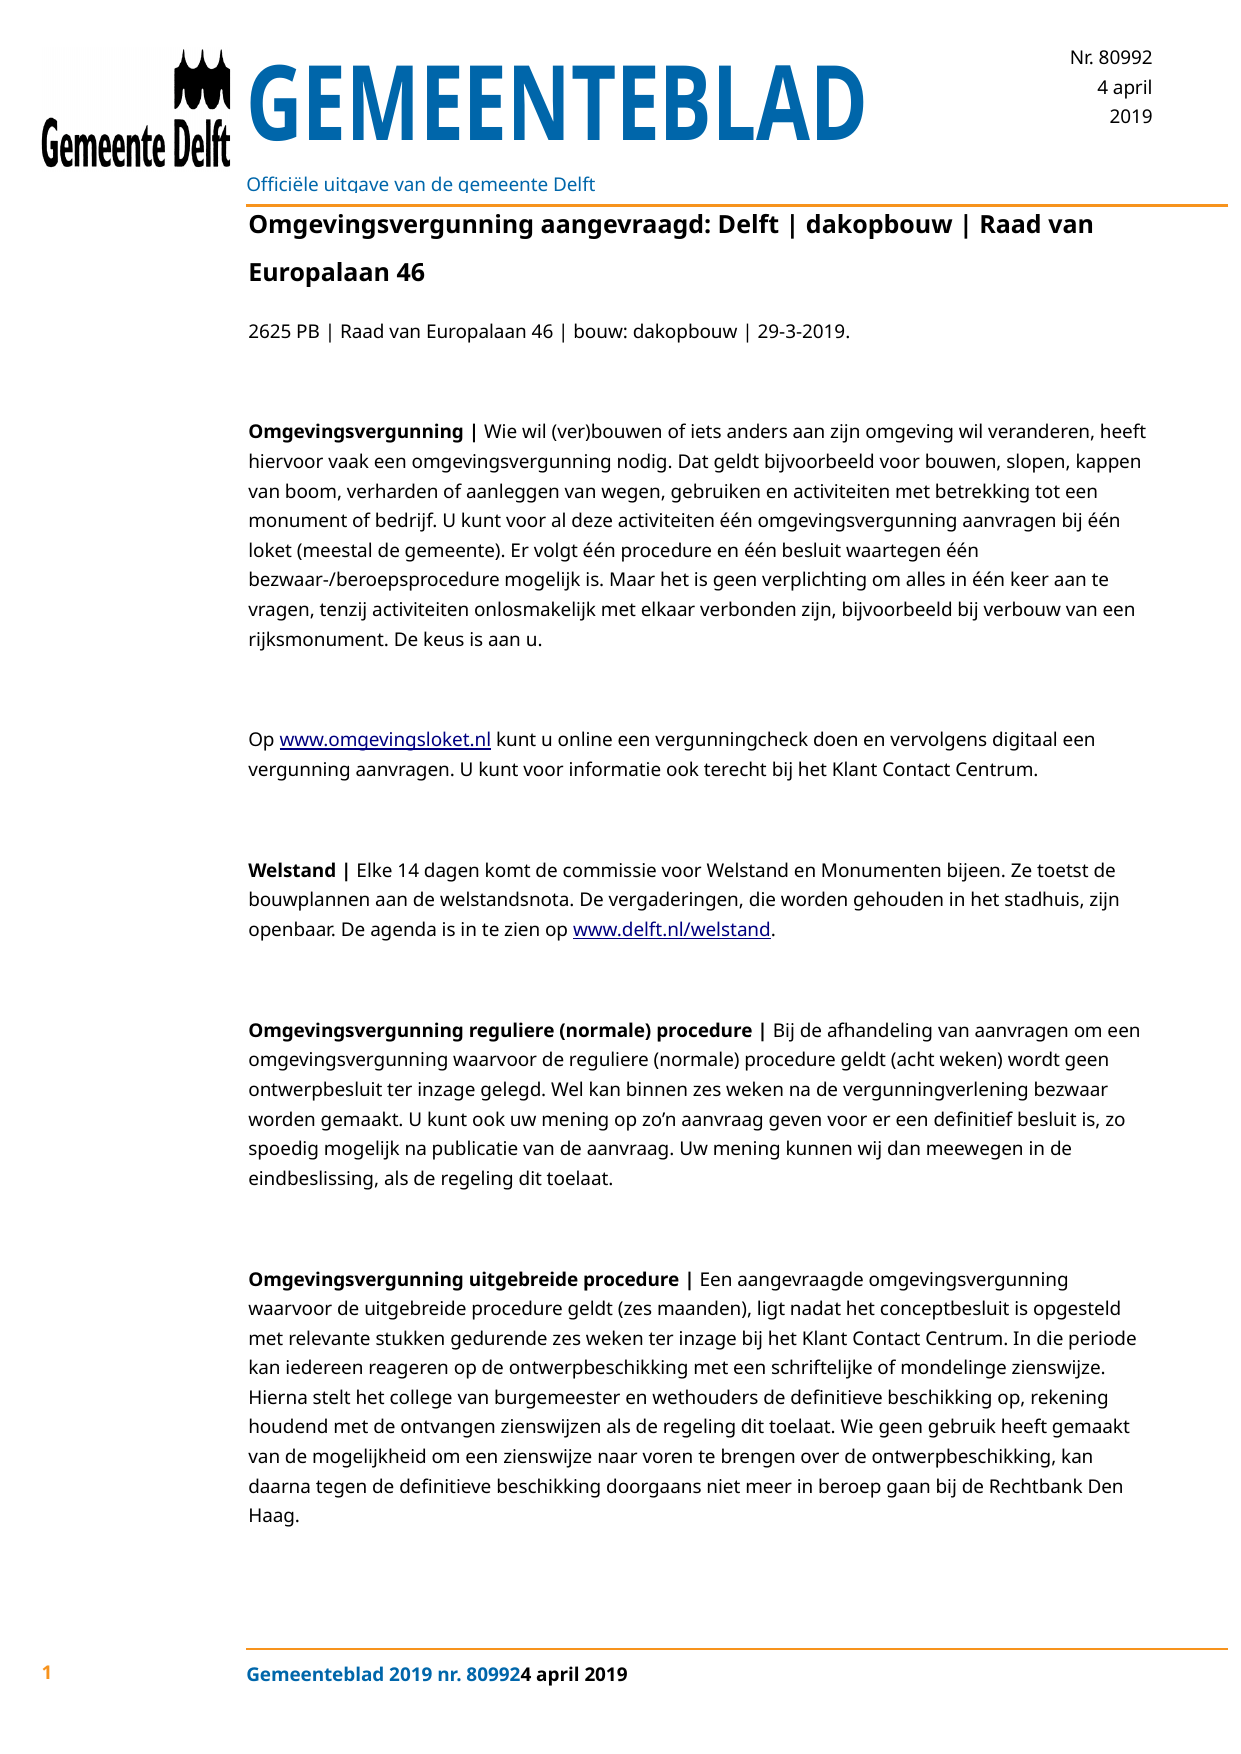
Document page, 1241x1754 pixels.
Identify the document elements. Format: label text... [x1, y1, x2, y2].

text Omgevingsvergunning reguliere (normale) procedure | Bij de afhandeling van aanvragen om een omgevingsvergunning waarvoor de reguliere (normale) procedure geldt (acht weken) wordt geen ontwerpbesluit ter inzage gelegd. Wel kan binnen zes weken na de vergunningverlening bezwaar worden gemaakt. U kunt ook uw mening op zo’n aanvraag geven voor er een definitief besluit is, zo spoedig mogelijk na publicatie van de aanvraag. Uw mening kunnen wij dan meewegen in de eindbeslissing, als de regeling dit toelaat. [248, 1017, 1152, 1191]
text Welstand | Elke 14 dagen komt de commissie voor Welstand en Monumenten bijeen. Ze toetst de bouwplannen aan de welstandsnota. De vergaderingen, die worden gehouden in het stadhuis, zijn openbaar. De agenda is in te zien op www.delft.nl/welstand. [248, 857, 1152, 942]
picture [41, 47, 231, 172]
text 2625 PB | Raad van Europalaan 46 | bouw: dakopbouw | 29-3-2019. [248, 318, 1152, 344]
text Omgevingsvergunning uitgebreide procedure | Een aangevraagde omgevingsvergunning waarvoor de uitgebreide procedure geldt (zes maanden), ligt nadat het conceptbesluit is opgesteld met relevante stukken gedurende zes weken ter inzage bij het Klant Contact Centrum. In die periode kan iedereen reageren op de ontwerpbeschikking met een schriftelijke of mondelinge zienswijze. Hierna stelt het college van burgemeester en wethouders de definitieve beschikking op, rekening houdend met de ontvangen zienswijzen als de regeling dit toelaat. Wie geen gebruik heeft gemaakt van de mogelijkheid om een zienswijze naar voren te brengen over de ontwerpbeschikking, kan daarna tegen de definitieve beschikking doorgaans niet meer in beroep gaan bij de Rechtbank Den Haag. [248, 1266, 1152, 1528]
text Op www.omgevingsloket.nl kunt u online een vergunningcheck doen en vervolgens digitaal een vergunning aanvragen. U kunt voor informatie ook terecht bij het Klant Contact Centrum. [248, 727, 1152, 782]
text Omgevingsvergunning | Wie wil (ver)bouwen of iets anders aan zijn omgeving wil veranderen, heeft hiervoor vaak een omgevingsvergunning nodig. Dat geldt bijvoorbeeld voor bouwen, slopen, kappen van boom, verharden of aanleggen van wegen, gebruiken en activiteiten met betrekking tot een monument of bedrijf. U kunt voor al deze activiteiten één omgevingsvergunning aanvragen bij één loket (meestal de gemeente). Er volgt één procedure en één besluit waartegen één bezwaar-/beroepsprocedure mogelijk is. Maar het is geen verplichting om alles in één keer aan te vragen, tenzij activiteiten onlosmakelijk met elkaar verbonden zijn, bijvoorbeeld bij verbouw van een rijksmonument. De keus is aan u. [248, 419, 1152, 652]
text Omgevingsvergunning aangevraagd: Delft | dakopbouw | Raad van Europalaan 46 [248, 207, 1152, 288]
